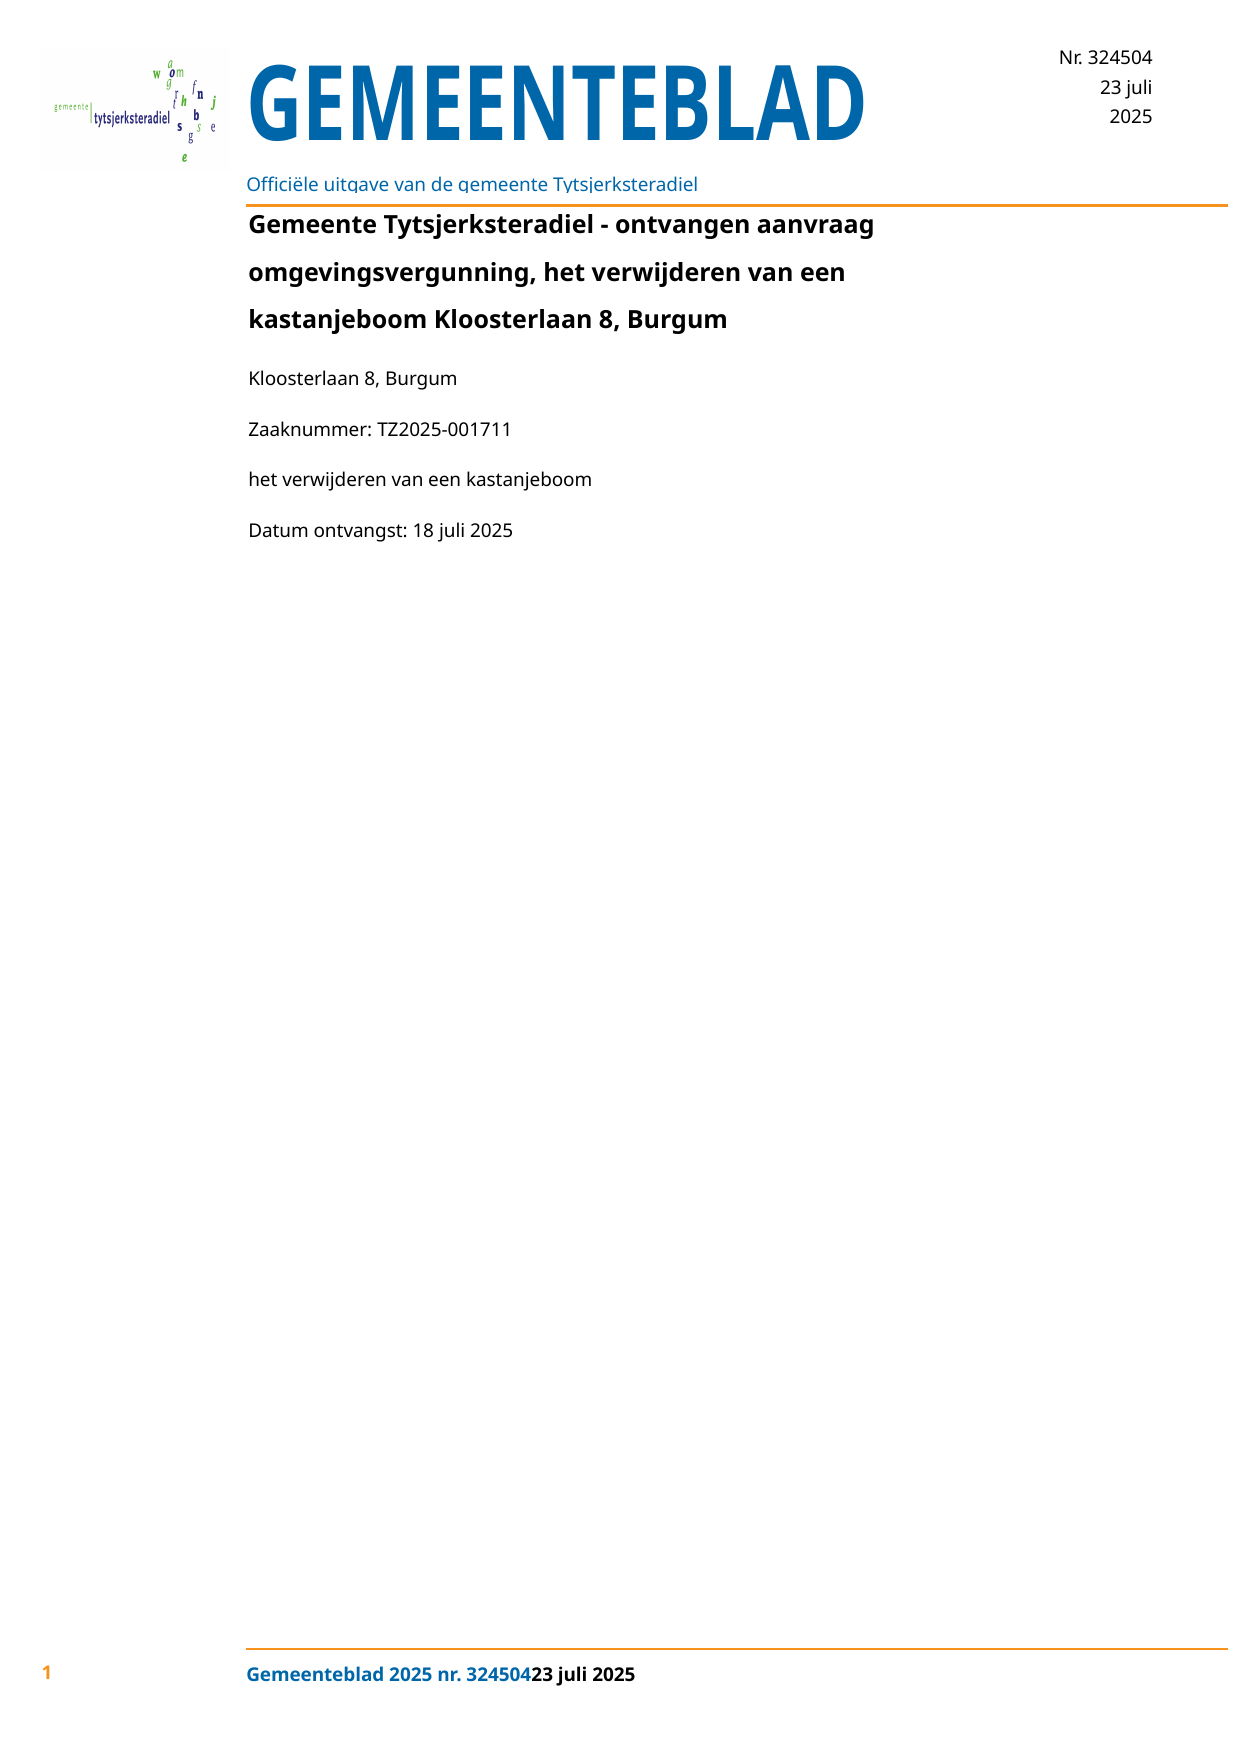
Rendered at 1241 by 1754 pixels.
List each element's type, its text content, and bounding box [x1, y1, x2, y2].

text Kloosterlaan 8, Burgum [248, 366, 1152, 391]
text Zaaknummer: TZ2025-001711 [248, 416, 1152, 442]
picture [41, 47, 231, 172]
text het verwijderen van een kastanjeboom [248, 466, 1152, 492]
text Gemeente Tytsjerksteradiel - ontvangen aanvraag omgevingsvergunning, het verwijderen van een kastanjeboom Kloosterlaan 8, Burgum [248, 207, 1152, 336]
text Datum ontvangst: 18 juli 2025 [248, 517, 1152, 542]
